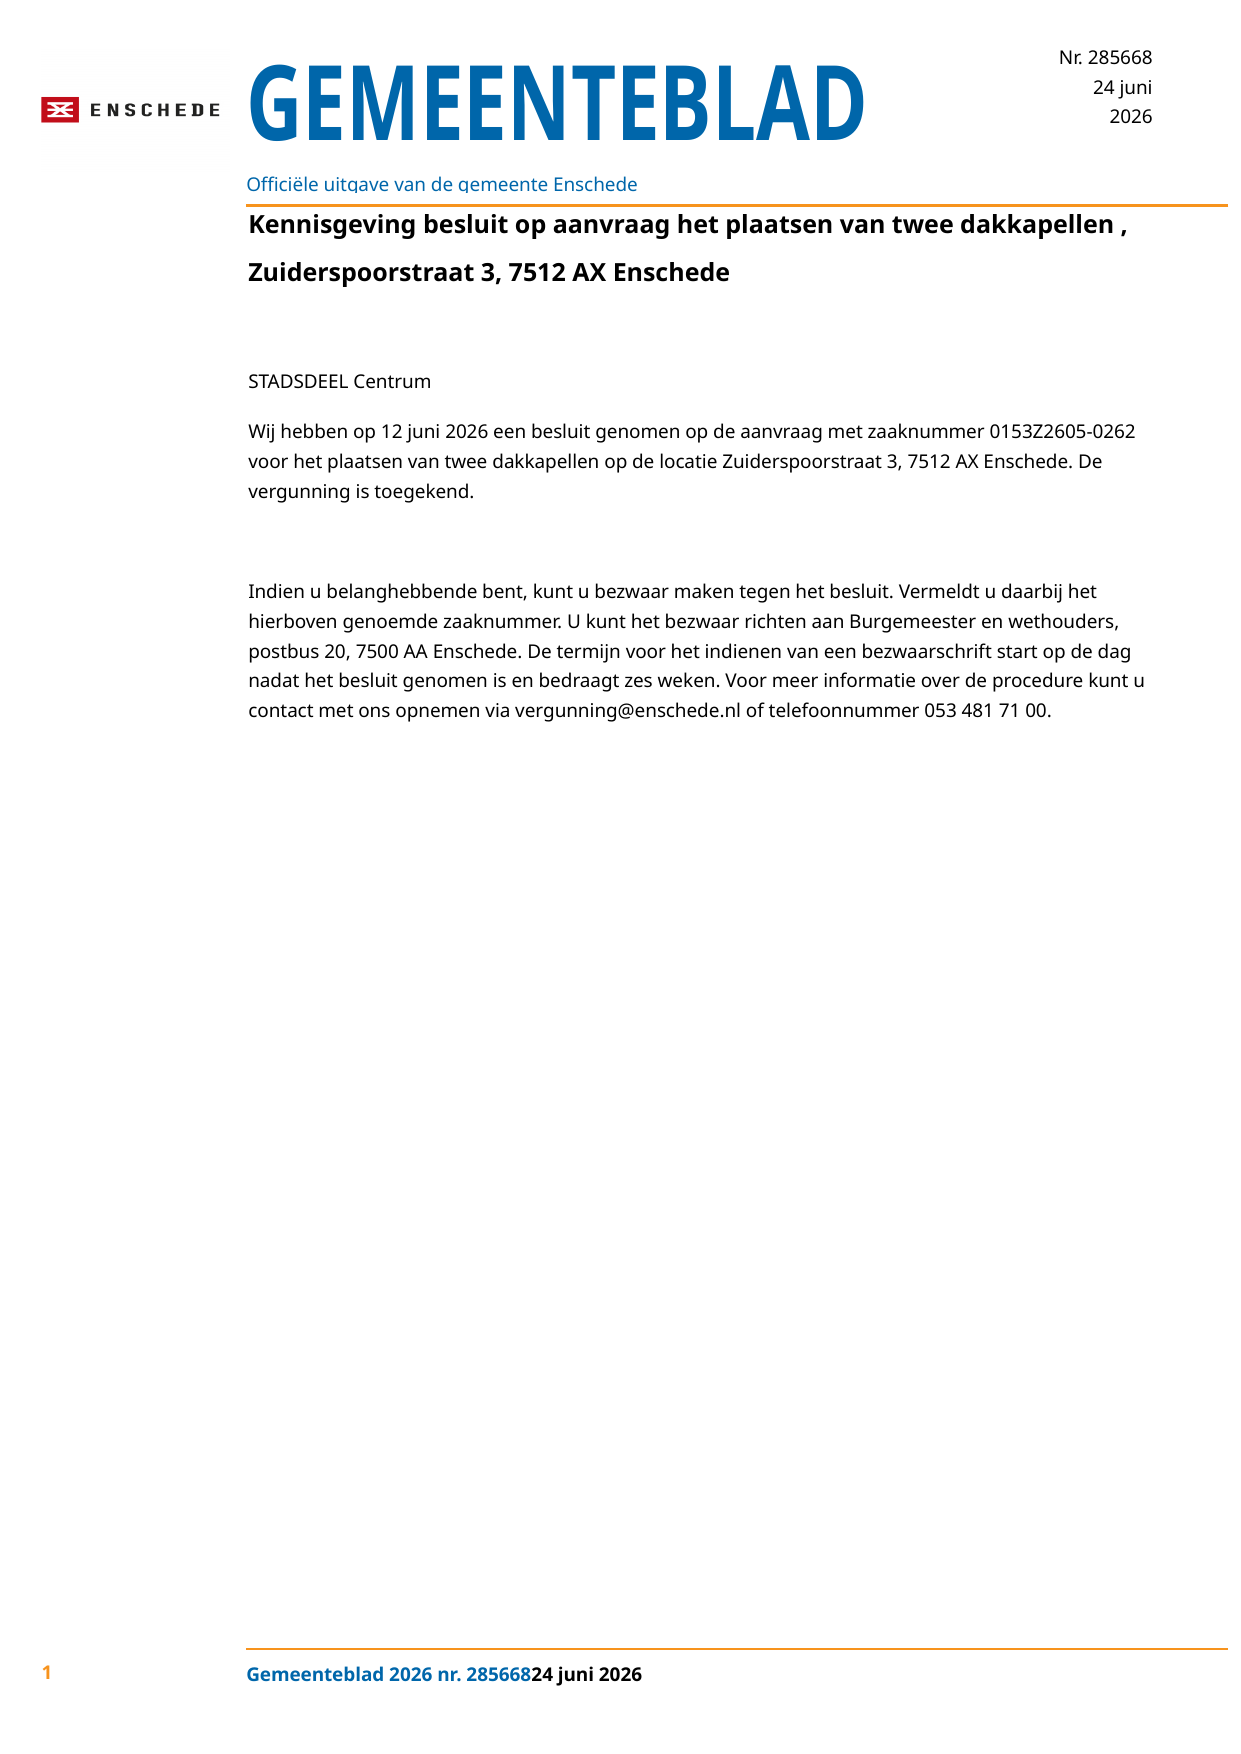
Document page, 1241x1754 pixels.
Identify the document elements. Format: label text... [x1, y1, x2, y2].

text STADSDEEL Centrum [248, 368, 1152, 394]
text Indien u belanghebbende bent, kunt u bezwaar maken tegen het besluit. Vermeldt u daarbij het hierboven genoemde zaaknummer. U kunt het bezwaar richten aan Burgemeester en wethouders, postbus 20, 7500 AA Enschede. De termijn voor het indienen van een bezwaarschrift start op de dag nadat het besluit genomen is en bedraagt zes weken. Voor meer informatie over de procedure kunt u contact met ons opnemen via vergunning@enschede.nl of telefoonnummer 053 481 71 00. [248, 579, 1152, 723]
text Kennisgeving besluit op aanvraag het plaatsen van twee dakkapellen , Zuiderspoorstraat 3, 7512 AX Enschede [248, 207, 1152, 288]
text Wij hebben op 12 juni 2026 een besluit genomen op de aanvraag met zaaknummer 0153Z2605-0262 voor het plaatsen van twee dakkapellen op de locatie Zuiderspoorstraat 3, 7512 AX Enschede. De vergunning is toegekend. [248, 419, 1152, 504]
picture [41, 47, 231, 172]
